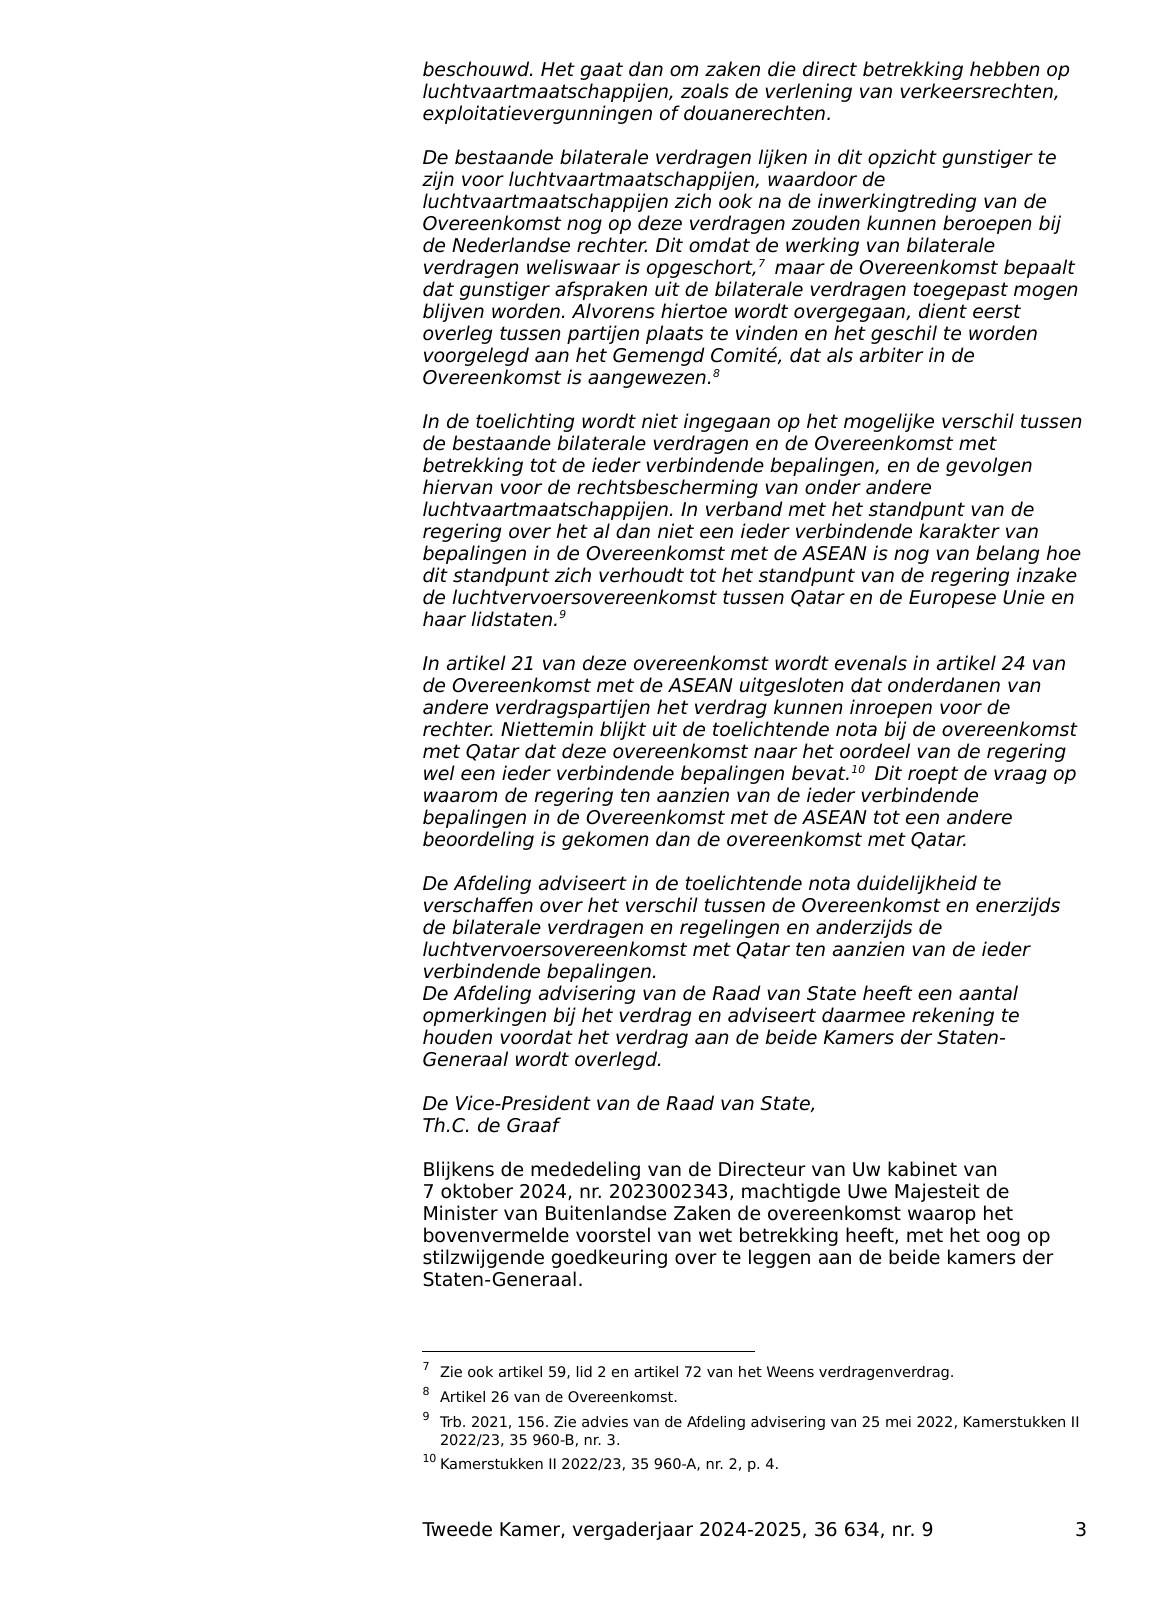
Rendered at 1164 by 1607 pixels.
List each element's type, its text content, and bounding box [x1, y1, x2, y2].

text In artikel 21 van deze overeenkomst wordt evenals in artikel 24 van de Overeenkomst met de ASEAN uitgesloten dat onderdanen van andere verdragspartijen het verdrag kunnen inroepen voor de rechter. Niettemin blijkt uit de toelichtende nota bij de overeenkomst met Qatar dat deze overeenkomst naar het oordeel van de regering wel een ieder verbindende bepalingen bevat. Dit roept de vraag op waarom de regering ten aanzien van de ieder verbindende bepalingen in de Overeenkomst met de ASEAN tot een andere beoordeling is gekomen dan de overeenkomst met Qatar. [422, 653, 1087, 851]
text Trb. 2021, 156. Zie advies van de Afdeling advisering van 25 mei 2022, Kamerstukken II 2022/23, 35 960-B, nr. 3. [422, 1410, 1087, 1449]
text De Vice-President van de Raad van State, [422, 1093, 1087, 1115]
text In de toelichting wordt niet ingegaan op het mogelijke verschil tussen de bestaande bilaterale verdragen en de Overeenkomst met betrekking tot de ieder verbindende bepalingen, en de gevolgen hiervan voor de rechtsbescherming van onder andere luchtvaartmaatschappijen. In verband met het standpunt van de regering over het al dan niet een ieder verbindende karakter van bepalingen in de Overeenkomst met de ASEAN is nog van belang hoe dit standpunt zich verhoudt tot het standpunt van de regering inzake de luchtvervoersovereenkomst tussen Qatar en de Europese Unie en haar lidstaten. [422, 411, 1087, 631]
text Artikel 26 van de Overeenkomst. [422, 1385, 1087, 1407]
text De Afdeling adviseert in de toelichtende nota duidelijkheid te verschaffen over het verschil tussen de Overeenkomst en enerzijds de bilaterale verdragen en regelingen en anderzijds de luchtvervoersovereenkomst met Qatar ten aanzien van de ieder verbindende bepalingen. [422, 873, 1087, 983]
text De bestaande bilaterale verdragen lijken in dit opzicht gunstiger te zijn voor luchtvaartmaatschappijen, waardoor de luchtvaartmaatschappijen zich ook na de inwerkingtreding van de Overeenkomst nog op deze verdragen zouden kunnen beroepen bij de Nederlandse rechter. Dit omdat de werking van bilaterale verdragen weliswaar is opgeschort, maar de Overeenkomst bepaalt dat gunstiger afspraken uit de bilaterale verdragen toegepast mogen blijven worden. Alvorens hiertoe wordt overgegaan, dient eerst overleg tussen partijen plaats te vinden en het geschil te worden voorgelegd aan het Gemengd Comité, dat als arbiter in de Overeenkomst is aangewezen. [422, 147, 1087, 389]
text beschouwd. Het gaat dan om zaken die direct betrekking hebben op luchtvaartmaatschappijen, zoals de verlening van verkeersrechten, exploitatievergunningen of douanerechten. [422, 59, 1087, 125]
text Zie ook artikel 59, lid 2 en artikel 72 van het Weens verdragenverdrag. [422, 1360, 1087, 1382]
text Blijkens de mededeling van de Directeur van Uw kabinet van 7 oktober 2024, nr. 2023002343, machtigde Uwe Majesteit de Minister van Buitenlandse Zaken de overeenkomst waarop het bovenvermelde voorstel van wet betrekking heeft, met het oog op stilzwijgende goedkeuring over te leggen aan de beide kamers der Staten-Generaal. [422, 1159, 1087, 1291]
text De Afdeling advisering van de Raad van State heeft een aantal opmerkingen bij het verdrag en adviseert daarmee rekening te houden voordat het verdrag aan de beide Kamers der Staten-Generaal wordt overlegd. [422, 983, 1087, 1071]
text Kamerstukken II 2022/23, 35 960-A, nr. 2, p. 4. [422, 1452, 1087, 1474]
text Th.C. de Graaf [422, 1115, 1087, 1137]
